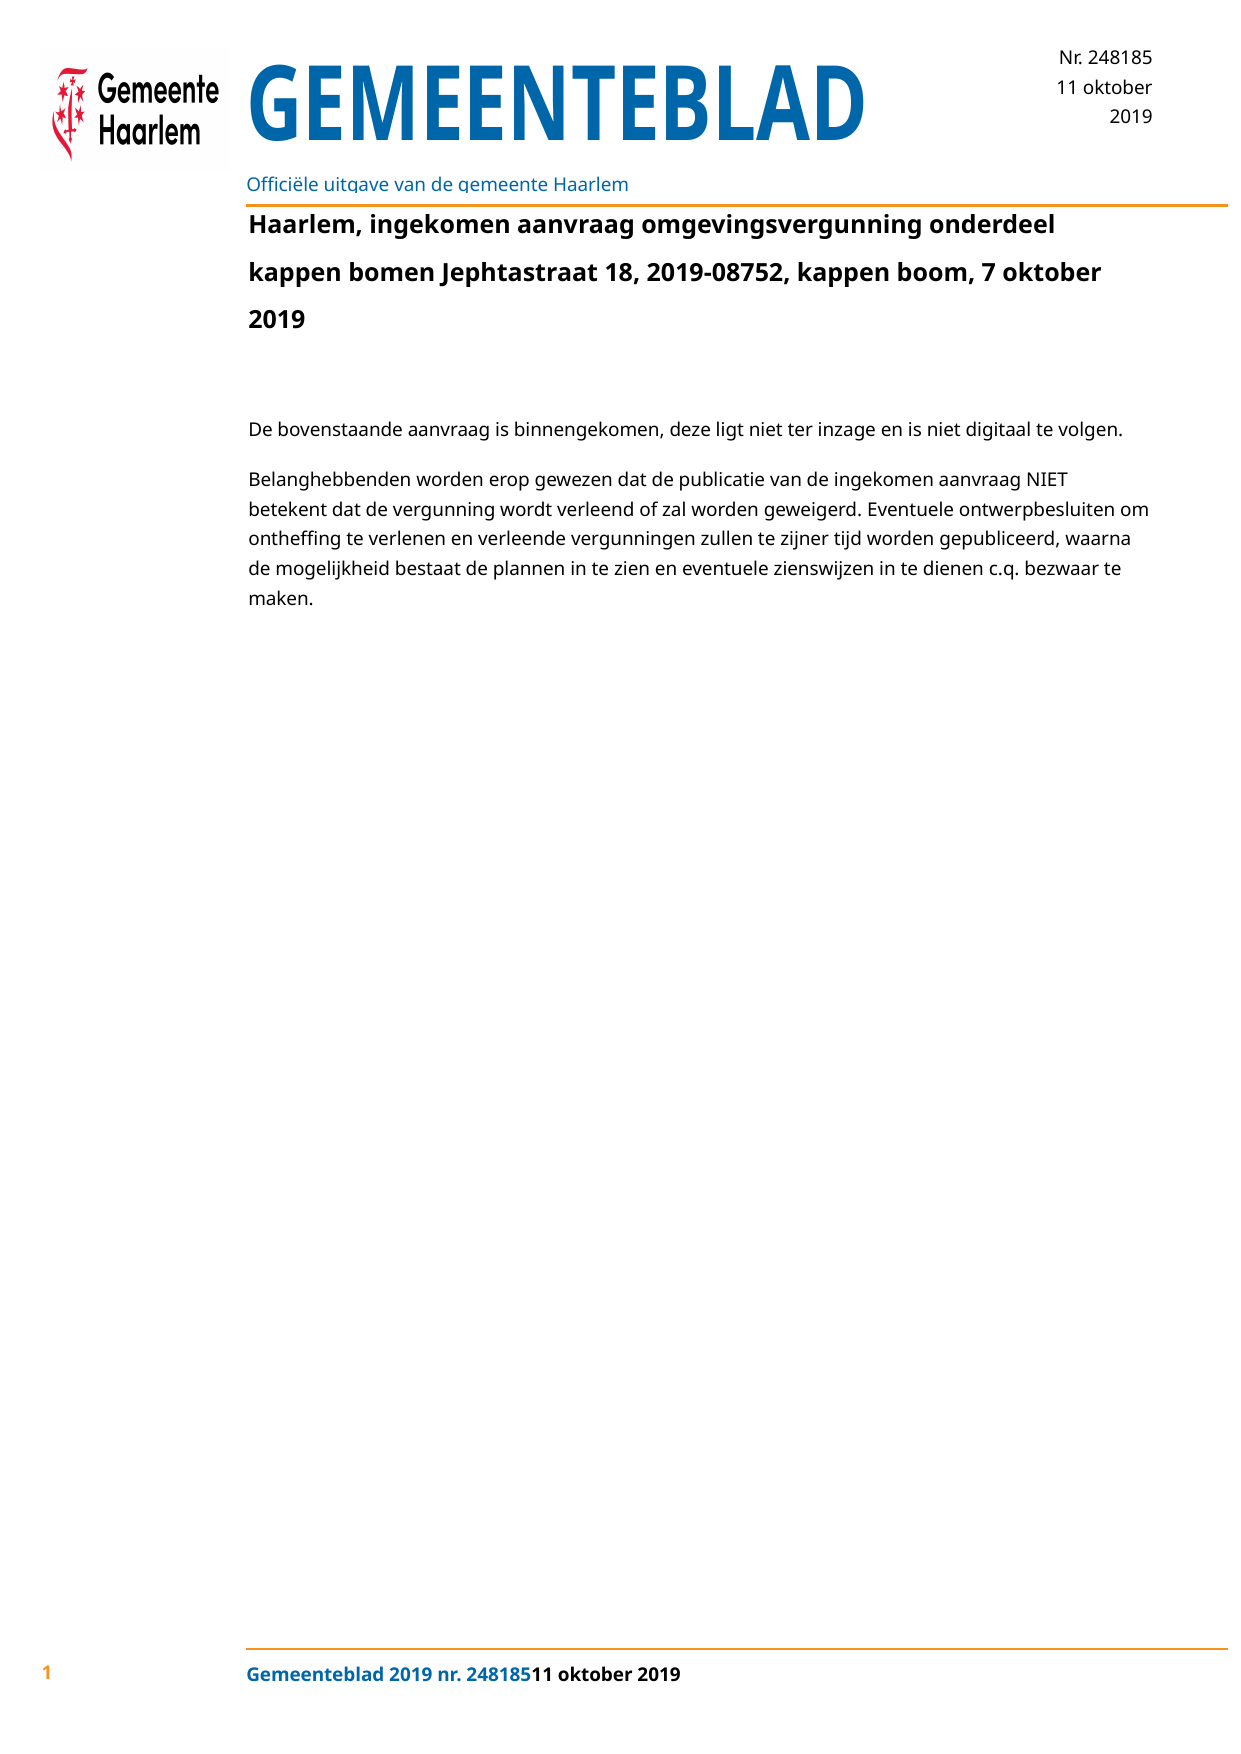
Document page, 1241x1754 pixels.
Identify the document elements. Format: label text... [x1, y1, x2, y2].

text Belanghebbenden worden erop gewezen dat de publicatie van de ingekomen aanvraag NIET betekent dat de vergunning wordt verleend of zal worden geweigerd. Eventuele ontwerpbesluiten om ontheffing te verlenen en verleende vergunningen zullen te zijner tijd worden gepubliceerd, waarna de mogelijkheid bestaat de plannen in te zien en eventuele zienswijzen in te dienen c.q. bezwaar te maken. [248, 466, 1152, 610]
text Haarlem, ingekomen aanvraag omgevingsvergunning onderdeel kappen bomen Jephtastraat 18, 2019-08752, kappen boom, 7 oktober 2019 [248, 207, 1152, 336]
picture [41, 47, 231, 172]
text De bovenstaande aanvraag is binnengekomen, deze ligt niet ter inzage en is niet digitaal te volgen. [248, 416, 1152, 442]
